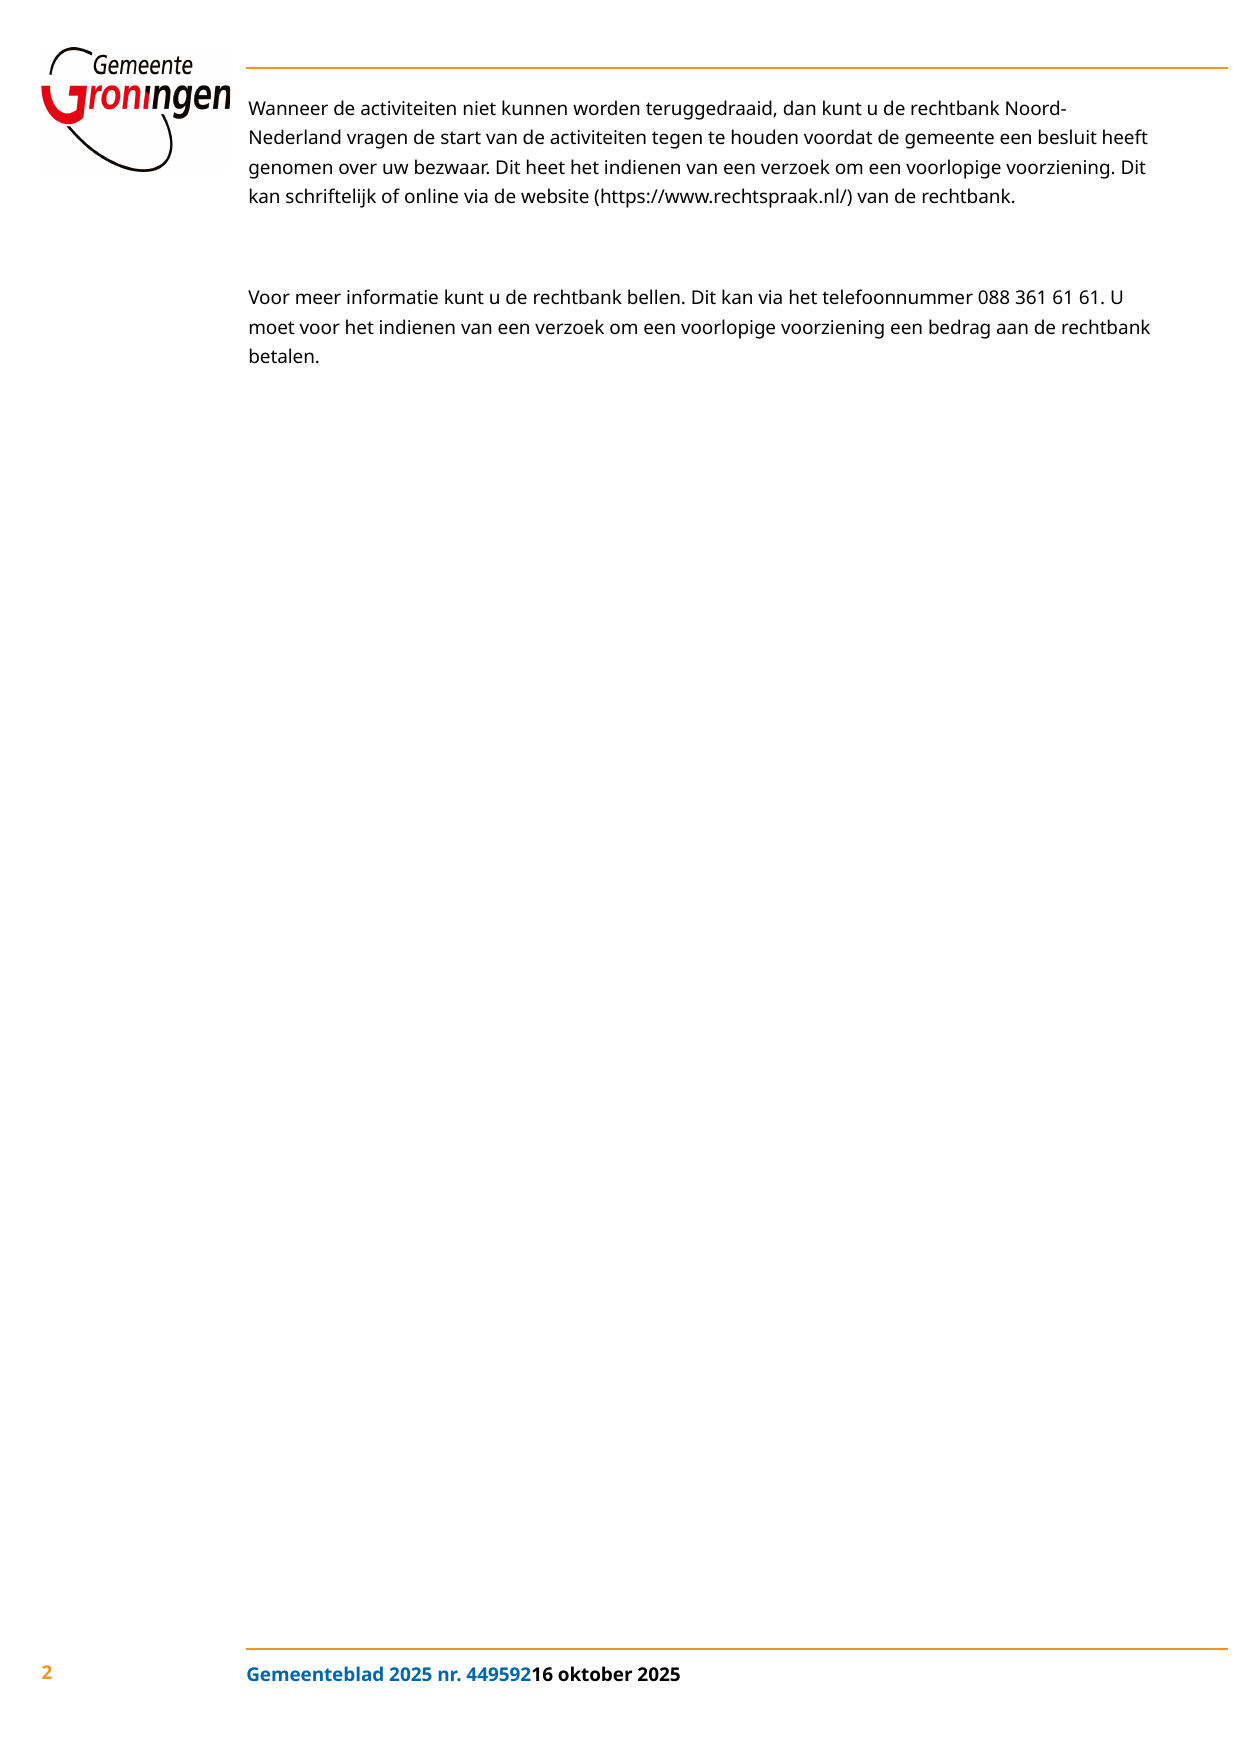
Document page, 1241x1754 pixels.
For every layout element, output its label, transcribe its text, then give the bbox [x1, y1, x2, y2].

text Wanneer de activiteiten niet kunnen worden teruggedraaid, dan kunt u de rechtbank Noord-Nederland vragen de start van de activiteiten tegen te houden voordat de gemeente een besluit heeft genomen over uw bezwaar. Dit heet het indienen van een verzoek om een voorlopige voorziening. Dit kan schriftelijk of online via de website (https://www.rechtspraak.nl/) van de rechtbank. [248, 95, 1152, 209]
text Voor meer informatie kunt u de rechtbank bellen. Dit kan via het telefoonnummer 088 361 61 61. U moet voor het indienen van een verzoek om een voorlopige voorziening een bedrag aan de rechtbank betalen. [248, 284, 1152, 369]
picture [41, 47, 231, 172]
